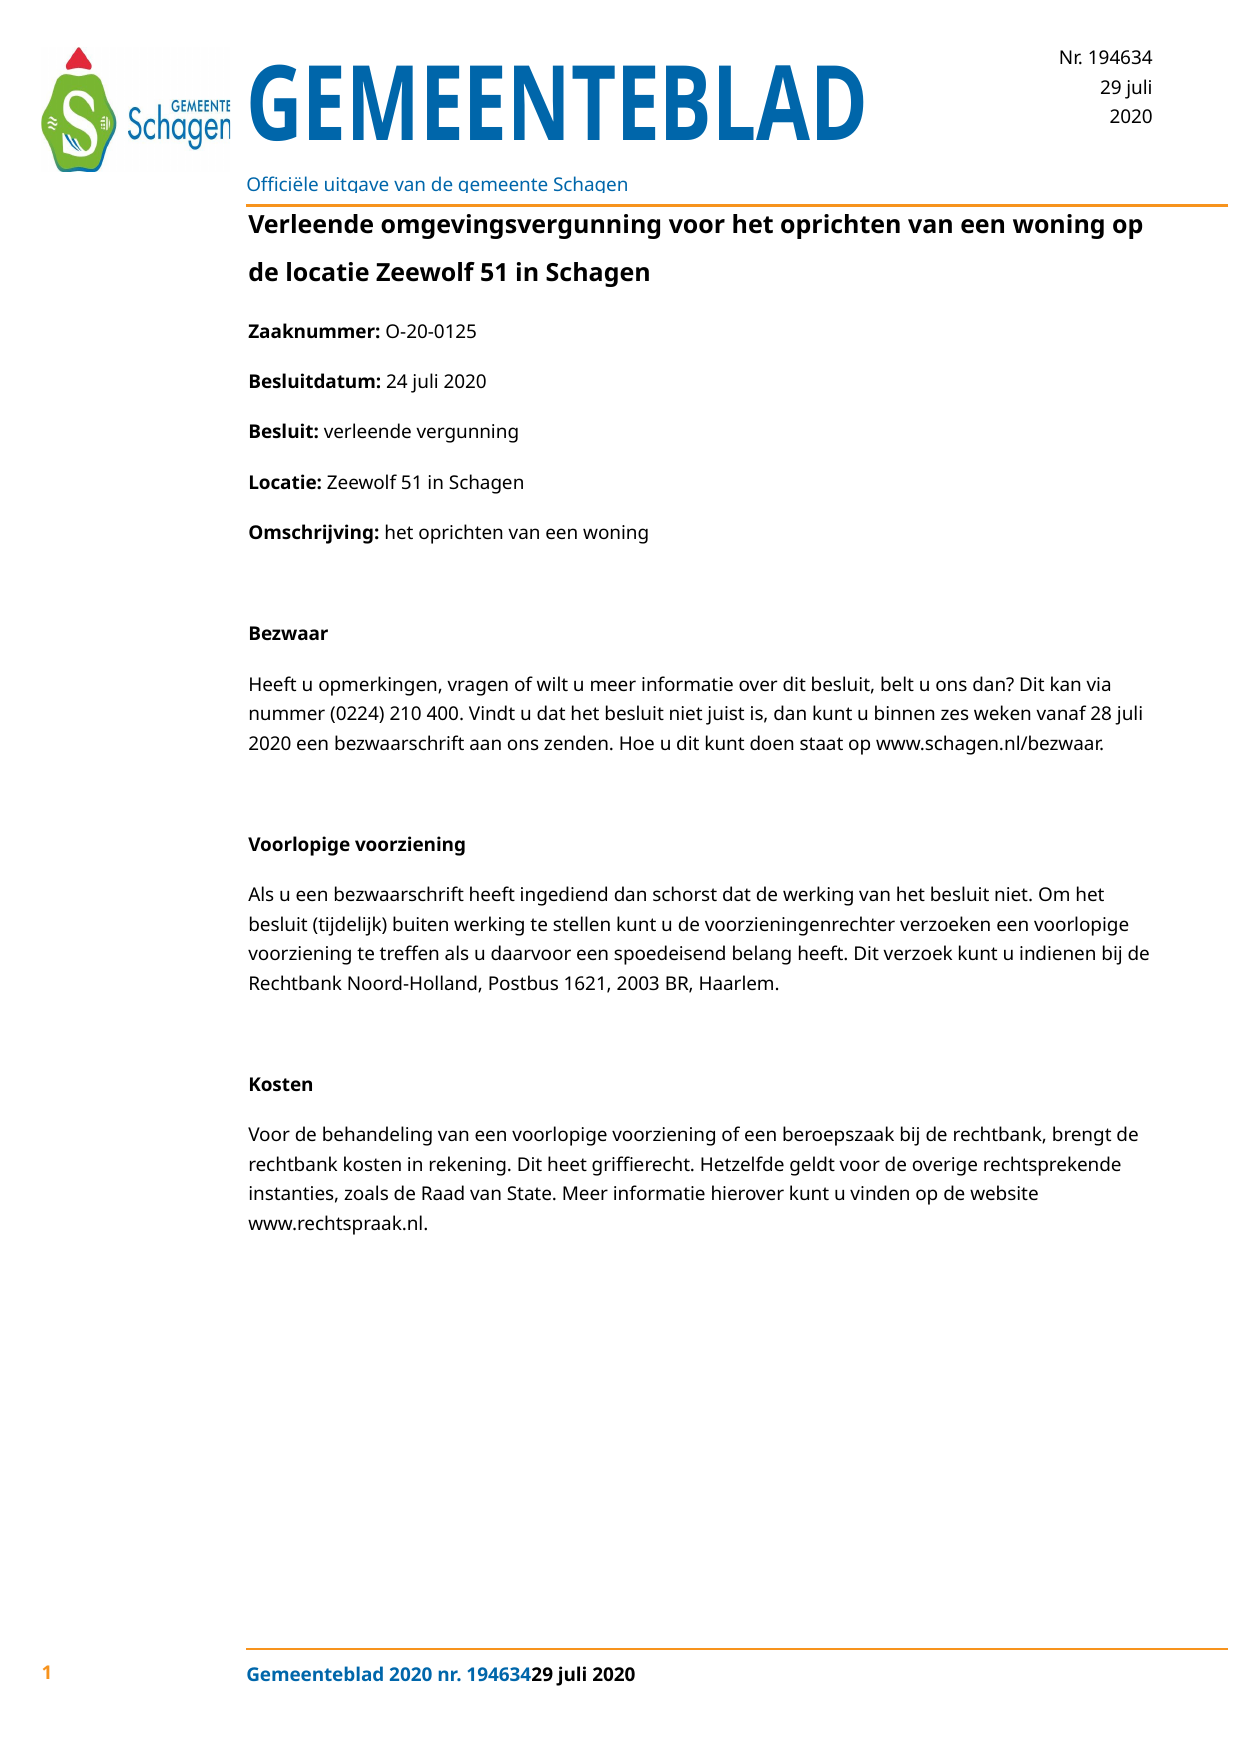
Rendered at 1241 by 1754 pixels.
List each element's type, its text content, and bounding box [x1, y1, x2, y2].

text Besluitdatum: 24 juli 2020 [248, 368, 1152, 394]
text Als u een bezwaarschrift heeft ingediend dan schorst dat de werking van het besluit niet. Om het besluit (tijdelijk) buiten werking te stellen kunt u de voorzieningenrechter verzoeken een voorlopige voorziening te treffen als u daarvoor een spoedeisend belang heeft. Dit verzoek kunt u indienen bij de Rechtbank Noord-Holland, Postbus 1621, 2003 BR, Haarlem. [248, 881, 1152, 996]
text Zaaknummer: O-20-0125 [248, 318, 1152, 344]
text Voor de behandeling van een voorlopige voorziening of een beroepszaak bij de rechtbank, brengt de rechtbank kosten in rekening. Dit heet griffierecht. Hetzelfde geldt voor de overige rechtsprekende instanties, zoals de Raad van State. Meer informatie hierover kunt u vinden op de website www.rechtspraak.nl. [248, 1121, 1152, 1236]
text Voorlopige voorziening [248, 831, 1152, 857]
text Verleende omgevingsvergunning voor het oprichten van een woning op de locatie Zeewolf 51 in Schagen [248, 207, 1152, 288]
text Besluit: verleende vergunning [248, 419, 1152, 444]
text Bezwaar [248, 620, 1152, 646]
text Omschrijving: het oprichten van een woning [248, 519, 1152, 545]
text Kosten [248, 1071, 1152, 1097]
picture [41, 47, 231, 172]
text Heeft u opmerkingen, vragen of wilt u meer informatie over dit besluit, belt u ons dan? Dit kan via nummer (0224) 210 400. Vindt u dat het besluit niet juist is, dan kunt u binnen zes weken vanaf 28 juli 2020 een bezwaarschrift aan ons zenden. Hoe u dit kunt doen staat op www.schagen.nl/bezwaar. [248, 671, 1152, 756]
text Locatie: Zeewolf 51 in Schagen [248, 469, 1152, 495]
